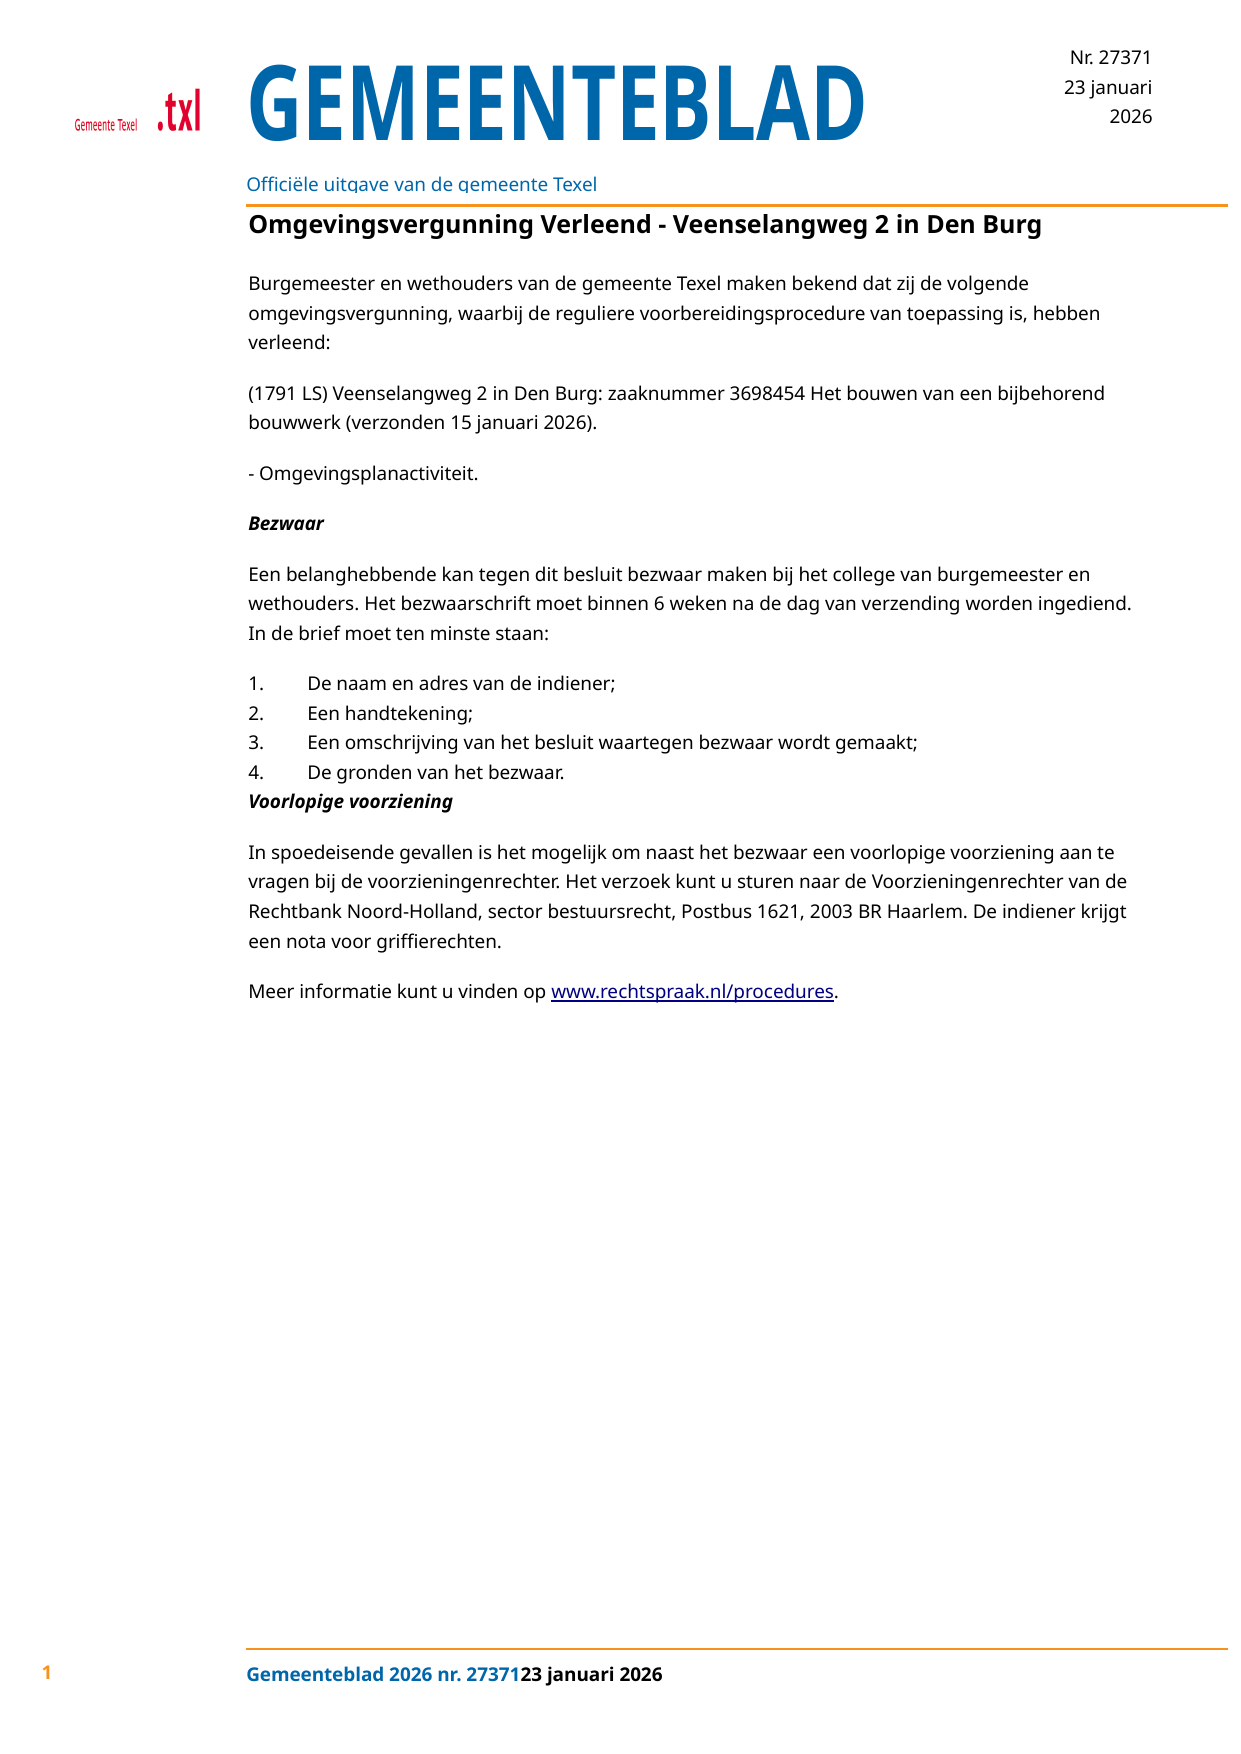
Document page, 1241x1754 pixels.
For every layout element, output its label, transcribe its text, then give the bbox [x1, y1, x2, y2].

list De gronden van het bezwaar. [248, 759, 1152, 785]
text Meer informatie kunt u vinden op www.rechtspraak.nl/procedures. [248, 978, 1152, 1004]
text - Omgevingsplanactiviteit. [248, 460, 1152, 486]
text Een belanghebbende kan tegen dit besluit bezwaar maken bij het college van burgemeester en wethouders. Het bezwaarschrift moet binnen 6 weken na de dag van verzending worden ingediend. In de brief moet ten minste staan: [248, 561, 1152, 646]
text In spoedeisende gevallen is het mogelijk om naast het bezwaar een voorlopige voorziening aan te vragen bij de voorzieningenrechter. Het verzoek kunt u sturen naar de Voorzieningenrechter van de Rechtbank Noord-Holland, sector bestuursrecht, Postbus 1621, 2003 BR Haarlem. De indiener krijgt een nota voor griffierechten. [248, 839, 1152, 953]
list Een omschrijving van het besluit waartegen bezwaar wordt gemaakt; [248, 729, 1152, 755]
text Voorlopige voorziening [248, 789, 1152, 814]
text Omgevingsvergunning Verleend - Veenselangweg 2 in Den Burg [248, 207, 1152, 241]
list Een handtekening; [248, 700, 1152, 726]
text Bezwaar [248, 510, 1152, 536]
picture [41, 47, 231, 172]
text (1791 LS) Veenselangweg 2 in Den Burg: zaaknummer 3698454 Het bouwen van een bijbehorend bouwwerk (verzonden 15 januari 2026). [248, 380, 1152, 435]
list De naam en adres van de indiener; [248, 670, 1152, 696]
text Burgemeester en wethouders van de gemeente Texel maken bekend dat zij de volgende omgevingsvergunning, waarbij de reguliere voorbereidingsprocedure van toepassing is, hebben verleend: [248, 270, 1152, 355]
